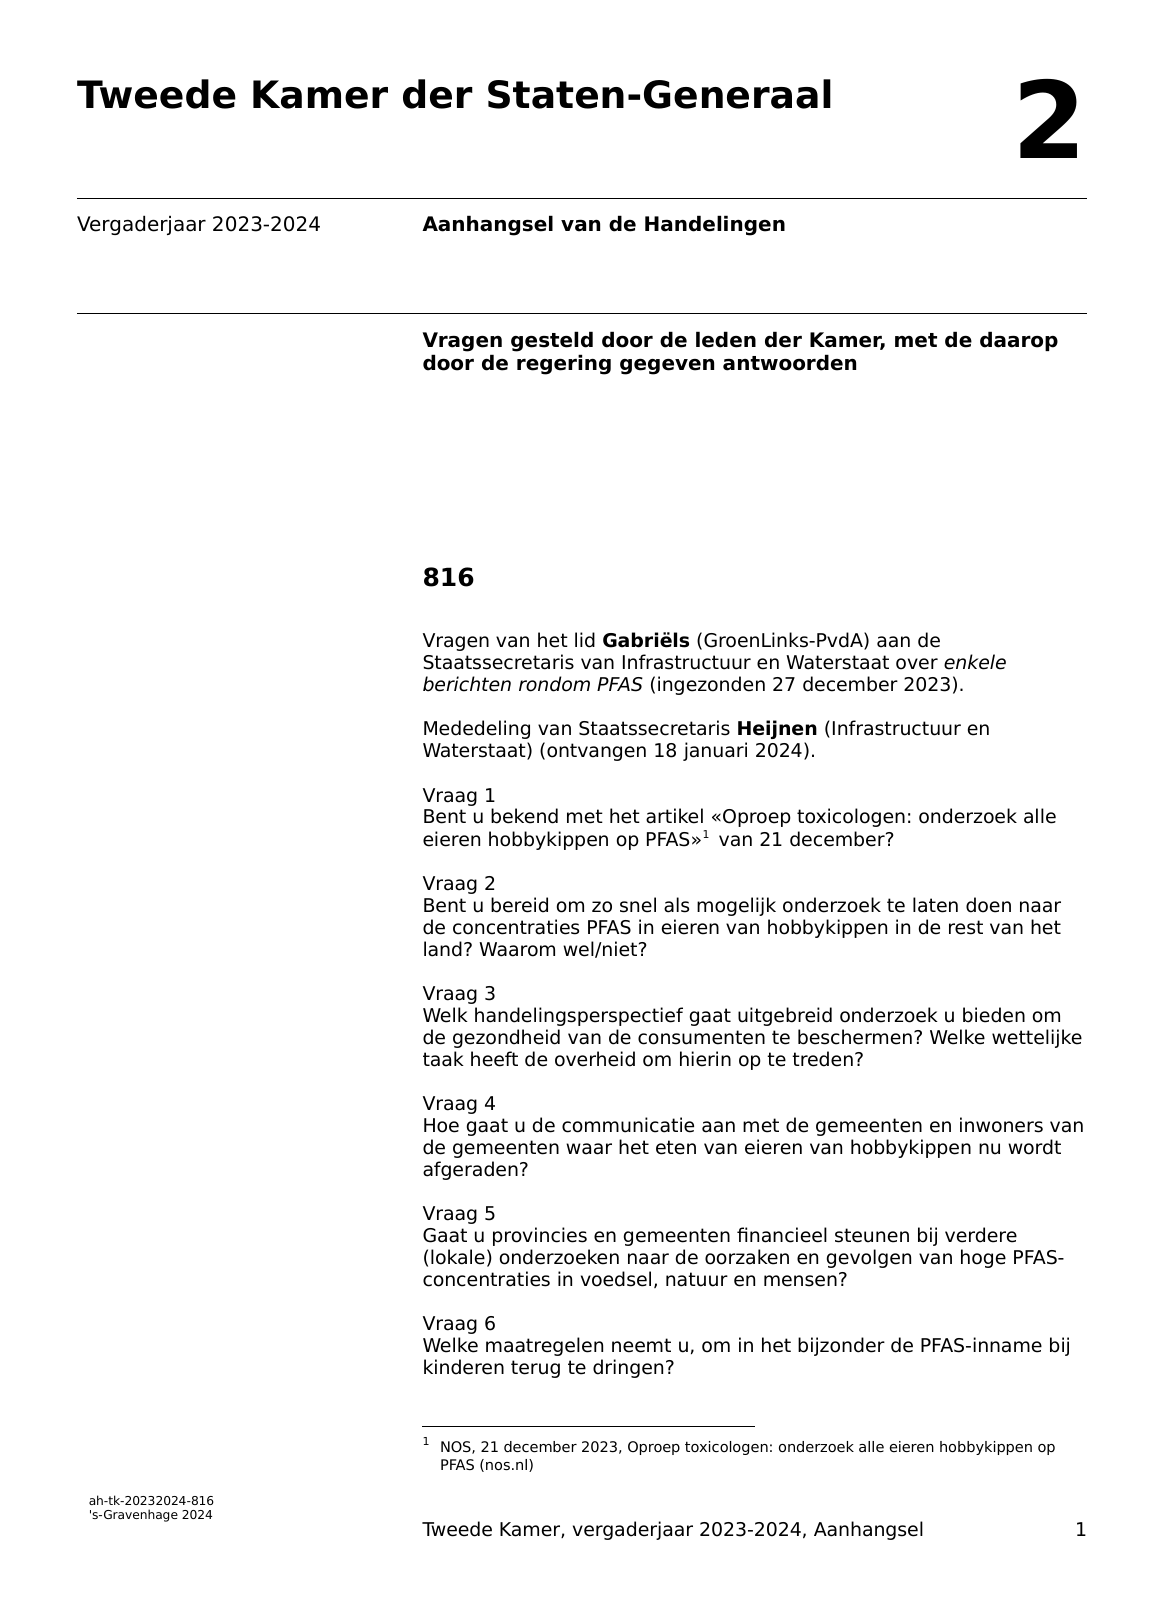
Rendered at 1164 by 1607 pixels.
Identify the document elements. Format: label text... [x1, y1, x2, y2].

text Vraag 6 [422, 1313, 1087, 1335]
table_cell Vragen gesteld door de leden der Kamer, met de daarop door de regering gegeven antwoorden [422, 314, 1087, 375]
text Bent u bekend met het artikel «Oproep toxicologen: onderzoek alle eieren hobbykippen op PFAS» van 21 december? [422, 806, 1087, 850]
table_cell Vergaderjaar 2023-2024 [77, 199, 422, 313]
text 's-Gravenhage 2024 [88, 1508, 323, 1522]
text Welke maatregelen neemt u, om in het bijzonder de PFAS-inname bij kinderen terug te dringen? [422, 1335, 1087, 1379]
text Vraag 2 [422, 873, 1087, 894]
text Mededeling van Staatssecretaris Heijnen (Infrastructuur en Waterstaat) (ontvangen 18 januari 2024). [422, 718, 1087, 762]
table_header 2 [886, 59, 1087, 198]
text ah-tk-20232024-816 [88, 1494, 323, 1508]
text Vragen van het lid Gabriëls (GroenLinks-PvdA) aan de Staatssecretaris van Infrastructuur en Waterstaat over enkele berichten rondom PFAS (ingezonden 27 december 2023). [422, 630, 1087, 696]
text NOS, 21 december 2023, Oproep toxicologen: onderzoek alle eieren hobbykippen op PFAS (nos.nl) [422, 1435, 1087, 1474]
text Gaat u provincies en gemeenten financieel steunen bij verdere (lokale) onderzoeken naar de oorzaken en gevolgen van hoge PFAS-concentraties in voedsel, natuur en mensen? [422, 1225, 1087, 1291]
text Vraag 4 [422, 1093, 1087, 1115]
text Vraag 3 [422, 983, 1087, 1005]
text Welk handelingsperspectief gaat uitgebreid onderzoek u bieden om de gezondheid van de consumenten te beschermen? Welke wettelijke taak heeft de overheid om hierin op te treden? [422, 1005, 1087, 1071]
table_header Tweede Kamer der Staten-Generaal [77, 59, 886, 198]
table_cell [77, 314, 422, 375]
table_cell Aanhangsel van de Handelingen [422, 199, 1087, 313]
text Vraag 1 [422, 784, 1087, 806]
text Bent u bereid om zo snel als mogelijk onderzoek te laten doen naar de concentraties PFAS in eieren van hobbykippen in de rest van het land? Waarom wel/niet? [422, 894, 1087, 961]
text Hoe gaat u de communicatie aan met de gemeenten en inwoners van de gemeenten waar het eten van eieren van hobbykippen nu wordt afgeraden? [422, 1115, 1087, 1181]
text 816 [422, 563, 1087, 592]
text Vraag 5 [422, 1203, 1087, 1225]
